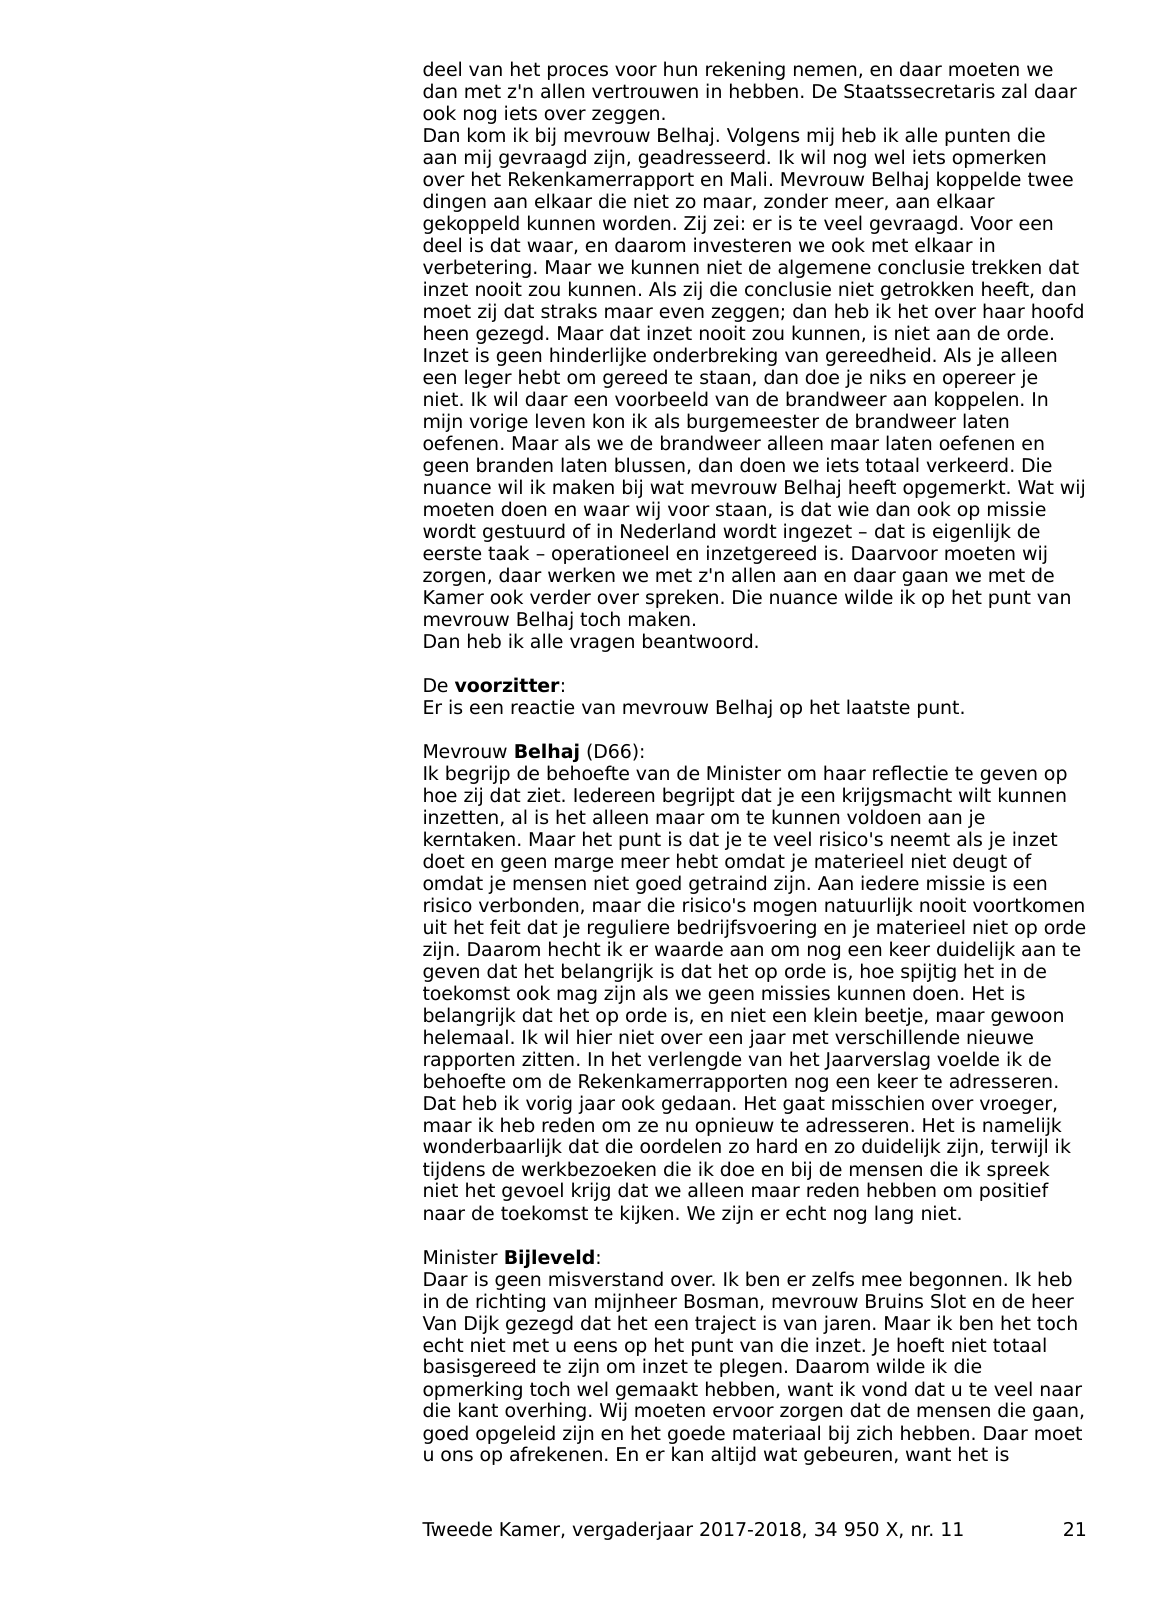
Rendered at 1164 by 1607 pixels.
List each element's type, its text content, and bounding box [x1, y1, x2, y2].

text deel van het proces voor hun rekening nemen, en daar moeten we dan met z'n allen vertrouwen in hebben. De Staatssecretaris zal daar ook nog iets over zeggen. [422, 59, 1087, 125]
text Er is een reactie van mevrouw Belhaj op het laatste punt. [422, 697, 1087, 719]
text Daar is geen misverstand over. Ik ben er zelfs mee begonnen. Ik heb in de richting van mijnheer Bosman, mevrouw Bruins Slot en de heer Van Dijk gezegd dat het een traject is van jaren. Maar ik ben het toch echt niet met u eens op het punt van die inzet. Je hoeft niet totaal basisgereed te zijn om inzet te plegen. Daarom wilde ik die opmerking toch wel gemaakt hebben, want ik vond dat u te veel naar die kant overhing. Wij moeten ervoor zorgen dat de mensen die gaan, goed opgeleid zijn en het goede materiaal bij zich hebben. Daar moet u ons op afrekenen. En er kan altijd wat gebeuren, want het is [422, 1268, 1087, 1466]
text Ik begrijp de behoefte van de Minister om haar reflectie te geven op hoe zij dat ziet. Iedereen begrijpt dat je een krijgsmacht wilt kunnen inzetten, al is het alleen maar om te kunnen voldoen aan je kerntaken. Maar het punt is dat je te veel risico's neemt als je inzet doet en geen marge meer hebt omdat je materieel niet deugt of omdat je mensen niet goed getraind zijn. Aan iedere missie is een risico verbonden, maar die risico's mogen natuurlijk nooit voortkomen uit het feit dat je reguliere bedrijfsvoering en je materieel niet op orde zijn. Daarom hecht ik er waarde aan om nog een keer duidelijk aan te geven dat het belangrijk is dat het op orde is, hoe spijtig het in de toekomst ook mag zijn als we geen missies kunnen doen. Het is belangrijk dat het op orde is, en niet een klein beetje, maar gewoon helemaal. Ik wil hier niet over een jaar met verschillende nieuwe rapporten zitten. In het verlengde van het Jaarverslag voelde ik de behoefte om de Rekenkamerrapporten nog een keer te adresseren. Dat heb ik vorig jaar ook gedaan. Het gaat misschien over vroeger, maar ik heb reden om ze nu opnieuw te adresseren. Het is namelijk wonderbaarlijk dat die oordelen zo hard en zo duidelijk zijn, terwijl ik tijdens de werkbezoeken die ik doe en bij de mensen die ik spreek niet het gevoel krijg dat we alleen maar reden hebben om positief naar de toekomst te kijken. We zijn er echt nog lang niet. [422, 763, 1087, 1224]
text Minister Bijleveld: [422, 1247, 1087, 1268]
text Dan kom ik bij mevrouw Belhaj. Volgens mij heb ik alle punten die aan mij gevraagd zijn, geadresseerd. Ik wil nog wel iets opmerken over het Rekenkamerrapport en Mali. Mevrouw Belhaj koppelde twee dingen aan elkaar die niet zo maar, zonder meer, aan elkaar gekoppeld kunnen worden. Zij zei: er is te veel gevraagd. Voor een deel is dat waar, en daarom investeren we ook met elkaar in verbetering. Maar we kunnen niet de algemene conclusie trekken dat inzet nooit zou kunnen. Als zij die conclusie niet getrokken heeft, dan moet zij dat straks maar even zeggen; dan heb ik het over haar hoofd heen gezegd. Maar dat inzet nooit zou kunnen, is niet aan de orde. Inzet is geen hinderlijke onderbreking van gereedheid. Als je alleen een leger hebt om gereed te staan, dan doe je niks en opereer je niet. Ik wil daar een voorbeeld van de brandweer aan koppelen. In mijn vorige leven kon ik als burgemeester de brandweer laten oefenen. Maar als we de brandweer alleen maar laten oefenen en geen branden laten blussen, dan doen we iets totaal verkeerd. Die nuance wil ik maken bij wat mevrouw Belhaj heeft opgemerkt. Wat wij moeten doen en waar wij voor staan, is dat wie dan ook op missie wordt gestuurd of in Nederland wordt ingezet – dat is eigenlijk de eerste taak – operationeel en inzetgereed is. Daarvoor moeten wij zorgen, daar werken we met z'n allen aan en daar gaan we met de Kamer ook verder over spreken. Die nuance wilde ik op het punt van mevrouw Belhaj toch maken. [422, 125, 1087, 631]
text Mevrouw Belhaj (D66): [422, 741, 1087, 763]
text De voorzitter: [422, 675, 1087, 697]
text Dan heb ik alle vragen beantwoord. [422, 631, 1087, 652]
